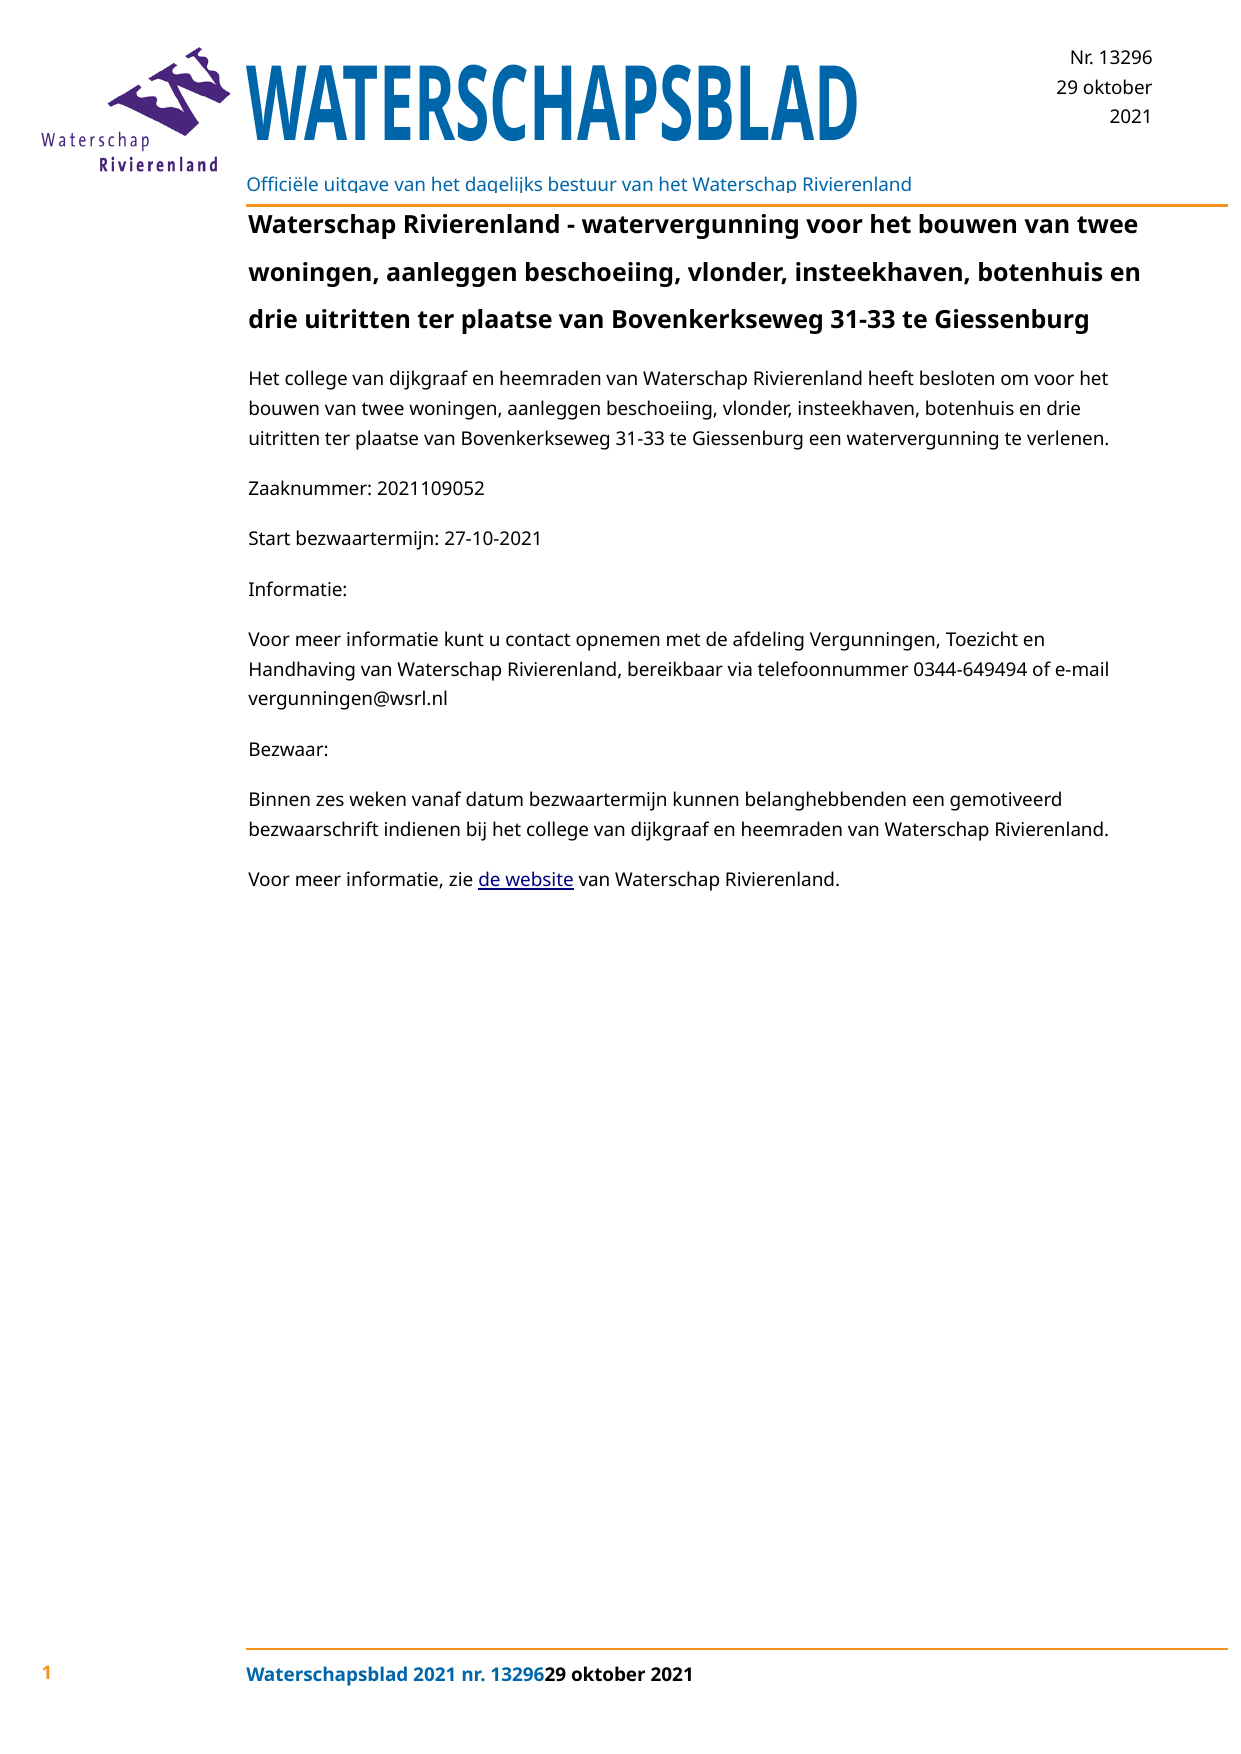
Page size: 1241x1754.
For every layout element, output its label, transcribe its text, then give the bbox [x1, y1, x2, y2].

text Voor meer informatie, zie de website van Waterschap Rivierenland. [248, 866, 1152, 892]
text Waterschap Rivierenland - watervergunning voor het bouwen van twee woningen, aanleggen beschoeiing, vlonder, insteekhaven, botenhuis en drie uitritten ter plaatse van Bovenkerkseweg 31-33 te Giessenburg [248, 207, 1152, 336]
text Informatie: [248, 576, 1152, 602]
text Zaaknummer: 2021109052 [248, 475, 1152, 501]
text Binnen zes weken vanaf datum bezwaartermijn kunnen belanghebbenden een gemotiveerd bezwaarschrift indienen bij het college van dijkgraaf en heemraden van Waterschap Rivierenland. [248, 786, 1152, 842]
text Voor meer informatie kunt u contact opnemen met de afdeling Vergunningen, Toezicht en Handhaving van Waterschap Rivierenland, bereikbaar via telefoonnummer 0344-649494 of e-mail vergunningen@wsrl.nl [248, 626, 1152, 711]
text Het college van dijkgraaf en heemraden van Waterschap Rivierenland heeft besloten om voor het bouwen van twee woningen, aanleggen beschoeiing, vlonder, insteekhaven, botenhuis en drie uitritten ter plaatse van Bovenkerkseweg 31-33 te Giessenburg een watervergunning te verlenen. [248, 366, 1152, 450]
picture [41, 47, 231, 172]
text Bezwaar: [248, 736, 1152, 762]
text Start bezwaartermijn: 27-10-2021 [248, 526, 1152, 551]
